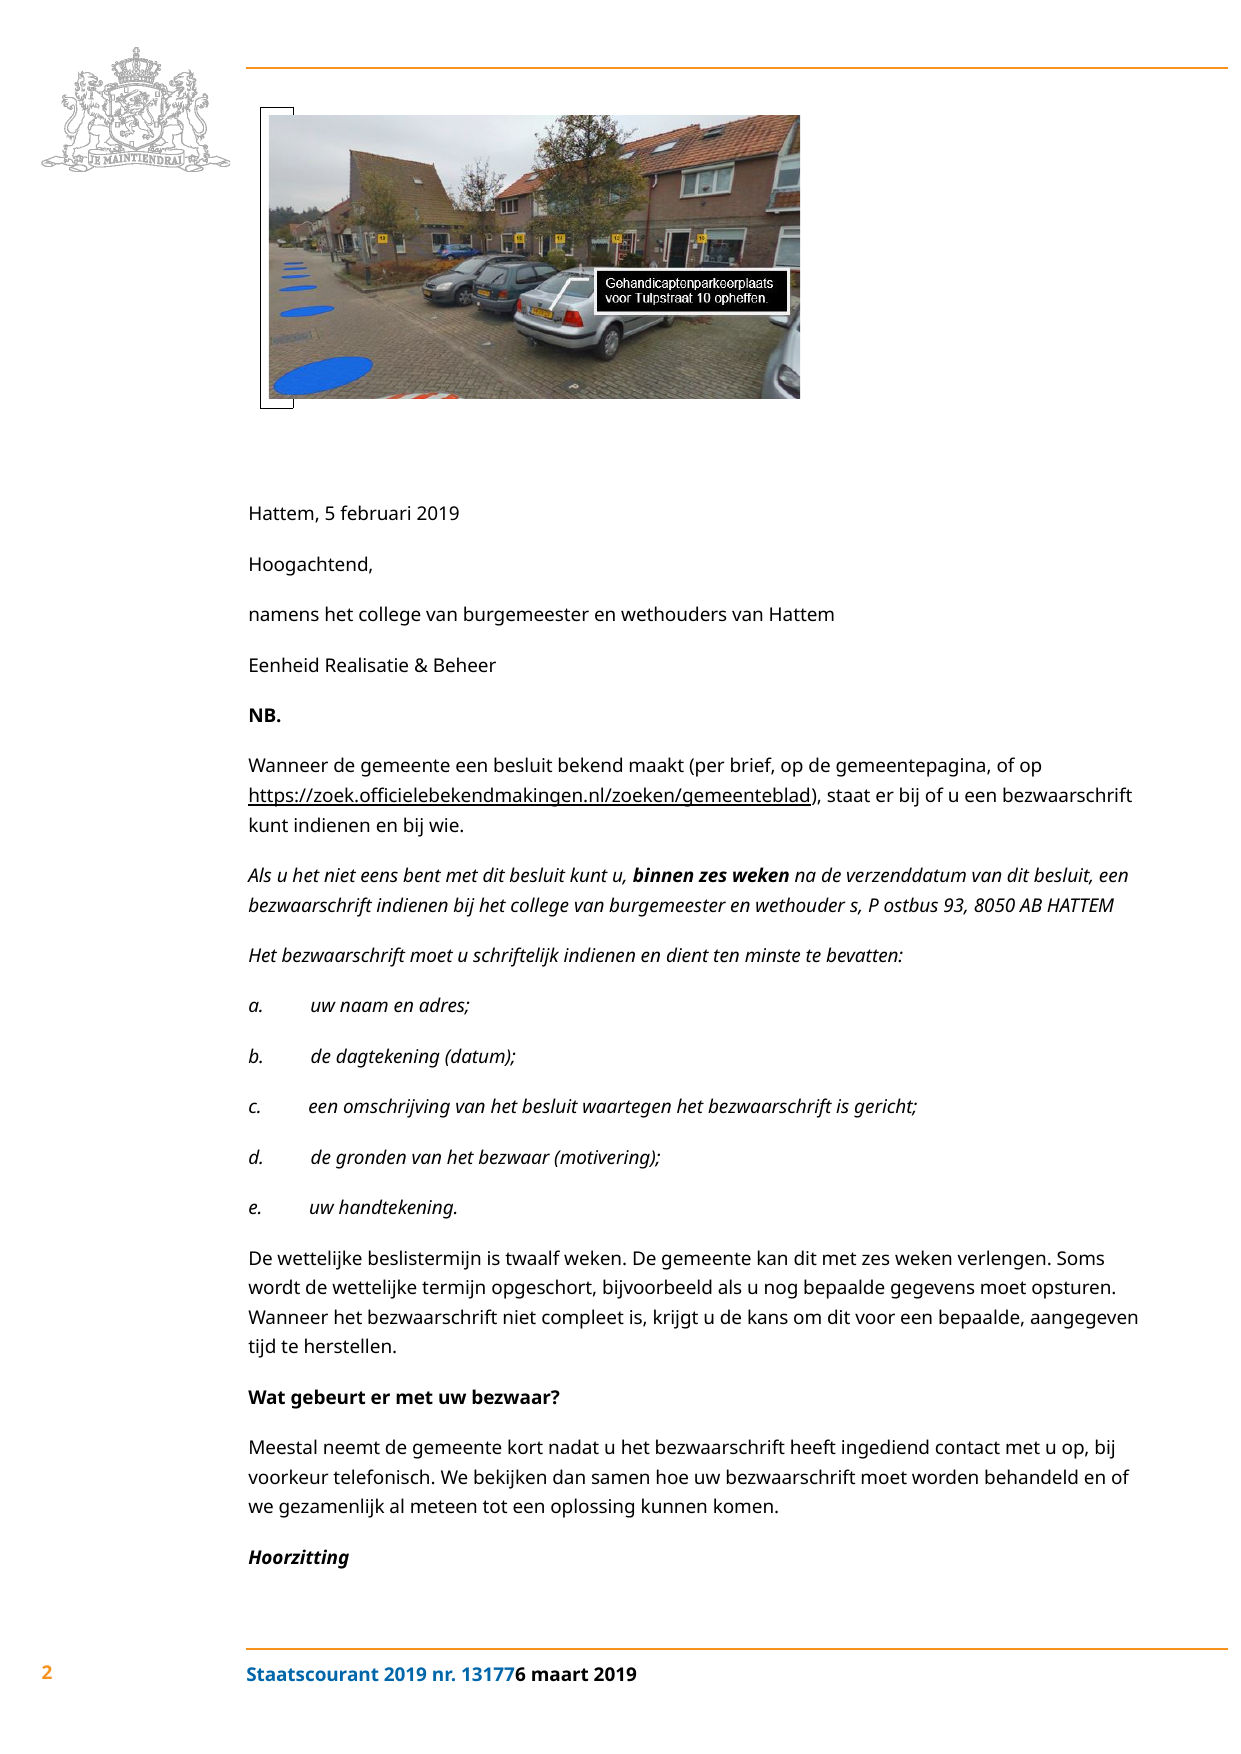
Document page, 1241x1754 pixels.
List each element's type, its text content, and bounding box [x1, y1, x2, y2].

text b. de dagtekening (datum); [248, 1043, 1152, 1069]
text Eenheid Realisatie & Beheer [248, 652, 1152, 678]
text d. de gronden van het bezwaar (motivering); [248, 1144, 1152, 1170]
text Het bezwaarschrift moet u schriftelijk indienen en dient ten minste te bevatten: [248, 942, 1152, 968]
text namens het college van burgemeester en wethouders van Hattem [248, 601, 1152, 627]
text Wanneer de gemeente een besluit bekend maakt (per brief, op de gemeentepagina, of op https://zoek.officielebekendmakingen.nl/zoeken/gemeenteblad), staat er bij of u een bezwaarschrift kunt indienen en bij wie. [248, 753, 1152, 838]
picture [41, 47, 231, 172]
text Hattem, 5 februari 2019 [248, 501, 1152, 526]
text Hoorzitting [248, 1544, 1152, 1570]
text Wat gebeurt er met uw bezwaar? [248, 1384, 1152, 1410]
text Als u het niet eens bent met dit besluit kunt u, binnen zes weken na de verzenddatum van dit besluit, een bezwaarschrift indienen bij het college van burgemeester en wethouder s, P ostbus 93, 8050 AB HATTEM [248, 862, 1152, 918]
text Meestal neemt de gemeente kort nadat u het bezwaarschrift heeft ingediend contact met u op, bij voorkeur telefonisch. We bekijken dan samen hoe uw bezwaarschrift moet worden behandeld en of we gezamenlijk al meteen tot een oplossing kunnen komen. [248, 1434, 1152, 1519]
picture [268, 115, 801, 399]
text c. een omschrijving van het besluit waartegen het bezwaarschrift is gericht; [248, 1093, 1152, 1119]
text De wettelijke beslistermijn is twaalf weken. De gemeente kan dit met zes weken verlengen. Soms wordt de wettelijke termijn opgeschort, bijvoorbeeld als u nog bepaalde gegevens moet opsturen. Wanneer het bezwaarschrift niet compleet is, krijgt u de kans om dit voor een bepaalde, aangegeven tijd te herstellen. [248, 1245, 1152, 1359]
text NB. [248, 702, 1152, 728]
text e. uw handtekening. [248, 1194, 1152, 1220]
text a. uw naam en adres; [248, 993, 1152, 1018]
text Hoogachtend, [248, 551, 1152, 577]
